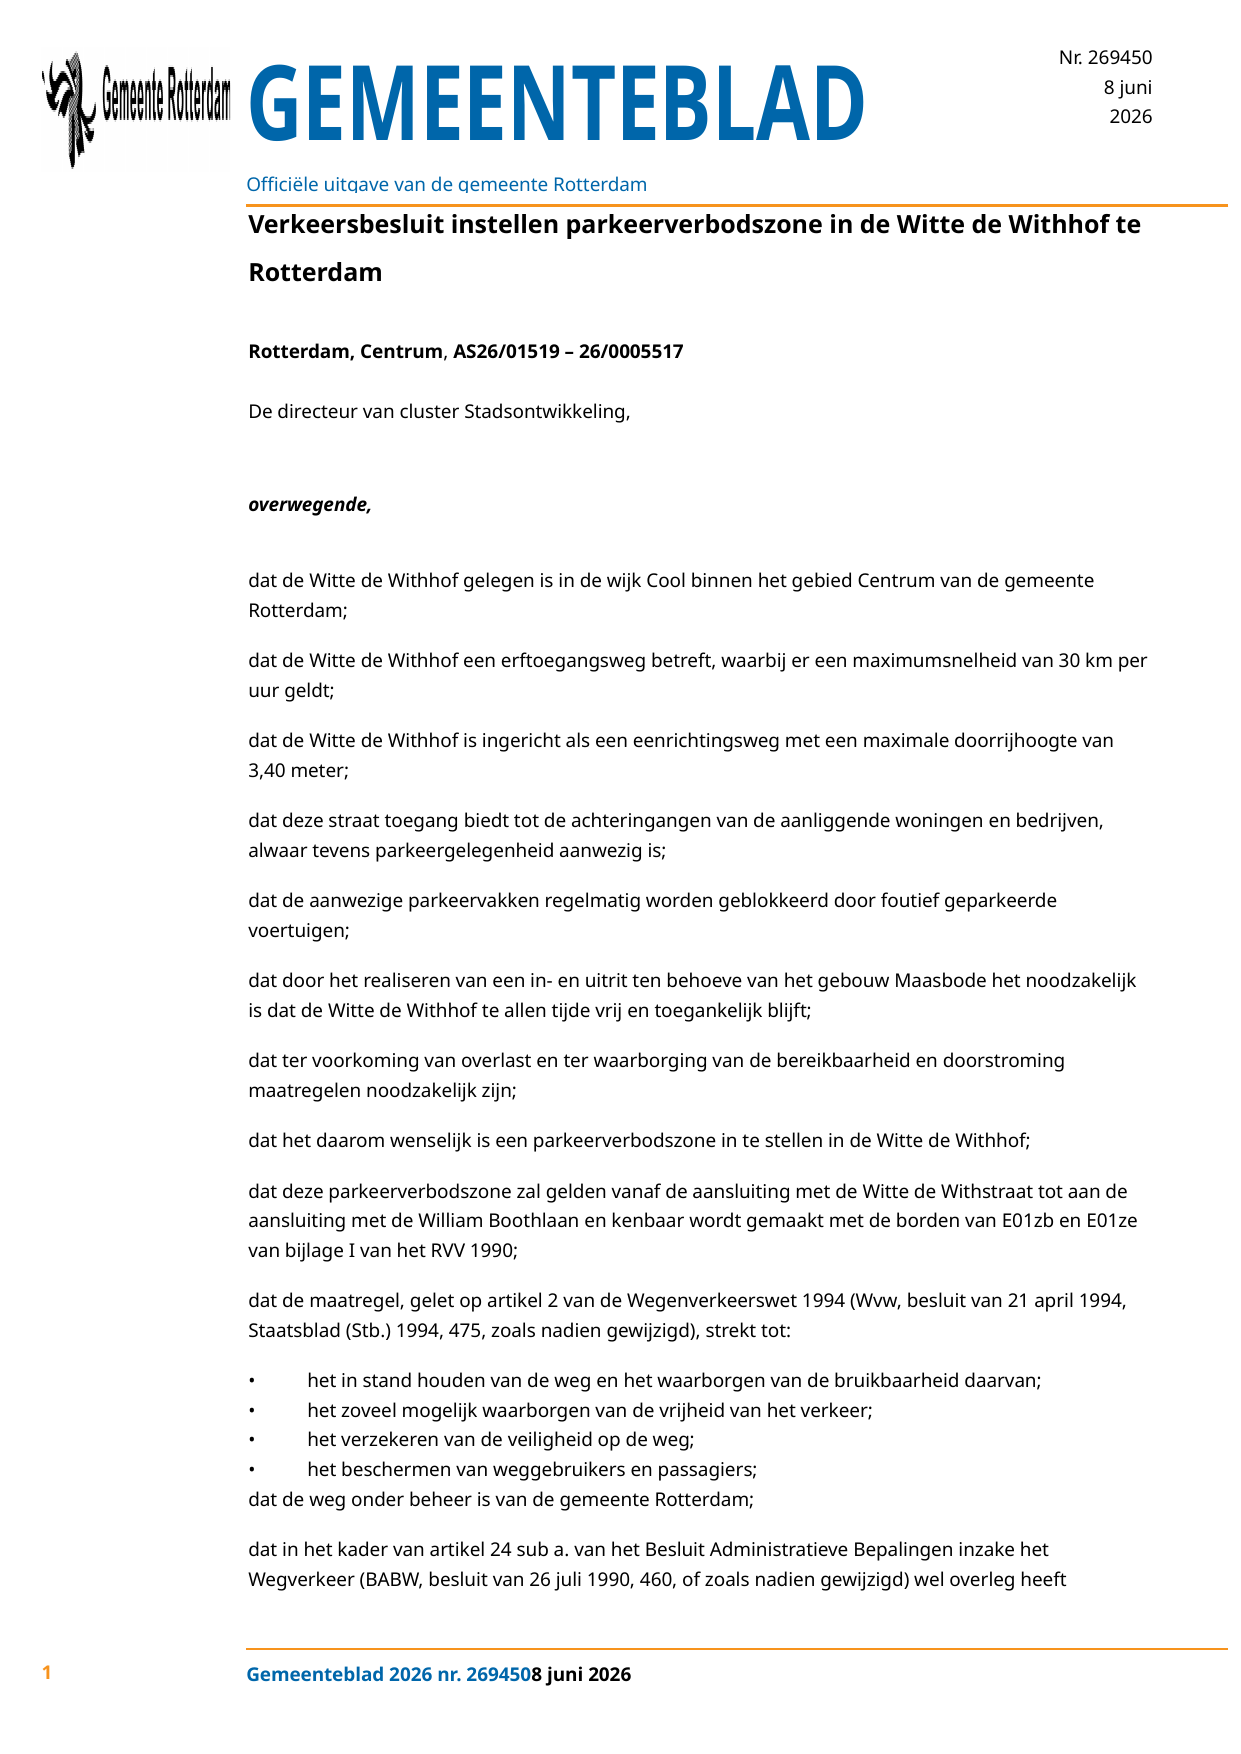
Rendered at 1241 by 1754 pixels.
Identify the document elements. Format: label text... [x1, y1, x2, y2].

text dat de Witte de Withhof is ingericht als een eenrichtingsweg met een maximale doorrijhoogte van 3,40 meter; [248, 727, 1152, 783]
text dat deze straat toegang biedt tot de achteringangen van de aanliggende woningen en bedrijven, alwaar tevens parkeergelegenheid aanwezig is; [248, 807, 1152, 863]
text dat door het realiseren van een in- en uitrit ten behoeve van het gebouw Maasbode het noodzakelijk is dat de Witte de Withhof te allen tijde vrij en toegankelijk blijft; [248, 967, 1152, 1023]
text dat in het kader van artikel 24 sub a. van het Besluit Administratieve Bepalingen inzake het Wegverkeer (BABW, besluit van 26 juli 1990, 460, of zoals nadien gewijzigd) wel overleg heeft [248, 1536, 1152, 1592]
text Verkeersbesluit instellen parkeerverbodszone in de Witte de Withhof te Rotterdam [248, 207, 1152, 288]
text dat de Witte de Withhof gelegen is in de wijk Cool binnen het gebied Centrum van de gemeente Rotterdam; [248, 567, 1152, 623]
text dat deze parkeerverbodszone zal gelden vanaf de aansluiting met de Witte de Withstraat tot aan de aansluiting met de William Boothlaan en kenbaar wordt gemaakt met de borden van E01zb en E01ze van bijlage I van het RVV 1990; [248, 1178, 1152, 1263]
text Rotterdam, Centrum, AS26/01519 – 26/0005517 [248, 339, 1152, 364]
text overwegende, [248, 491, 1152, 517]
list het in stand houden van de weg en het waarborgen van de bruikbaarheid daarvan; [248, 1367, 1152, 1393]
list het verzekeren van de veiligheid op de weg; [248, 1427, 1152, 1452]
picture [41, 47, 231, 172]
text De directeur van cluster Stadsontwikkeling, [248, 398, 1152, 423]
text dat de Witte de Withhof een erftoegangsweg betreft, waarbij er een maximumsnelheid van 30 km per uur geldt; [248, 647, 1152, 703]
list het zoveel mogelijk waarborgen van de vrijheid van het verkeer; [248, 1397, 1152, 1423]
text dat de maatregel, gelet op artikel 2 van de Wegenverkeerswet 1994 (Wvw, besluit van 21 april 1994, Staatsblad (Stb.) 1994, 475, zoals nadien gewijzigd), strekt tot: [248, 1287, 1152, 1343]
text dat het daarom wenselijk is een parkeerverbodszone in te stellen in de Witte de Withhof; [248, 1127, 1152, 1153]
list het beschermen van weggebruikers en passagiers; [248, 1456, 1152, 1482]
text dat de weg onder beheer is van de gemeente Rotterdam; [248, 1486, 1152, 1512]
text dat de aanwezige parkeervakken regelmatig worden geblokkeerd door foutief geparkeerde voertuigen; [248, 887, 1152, 943]
text dat ter voorkoming van overlast en ter waarborging van de bereikbaarheid en doorstroming maatregelen noodzakelijk zijn; [248, 1047, 1152, 1103]
